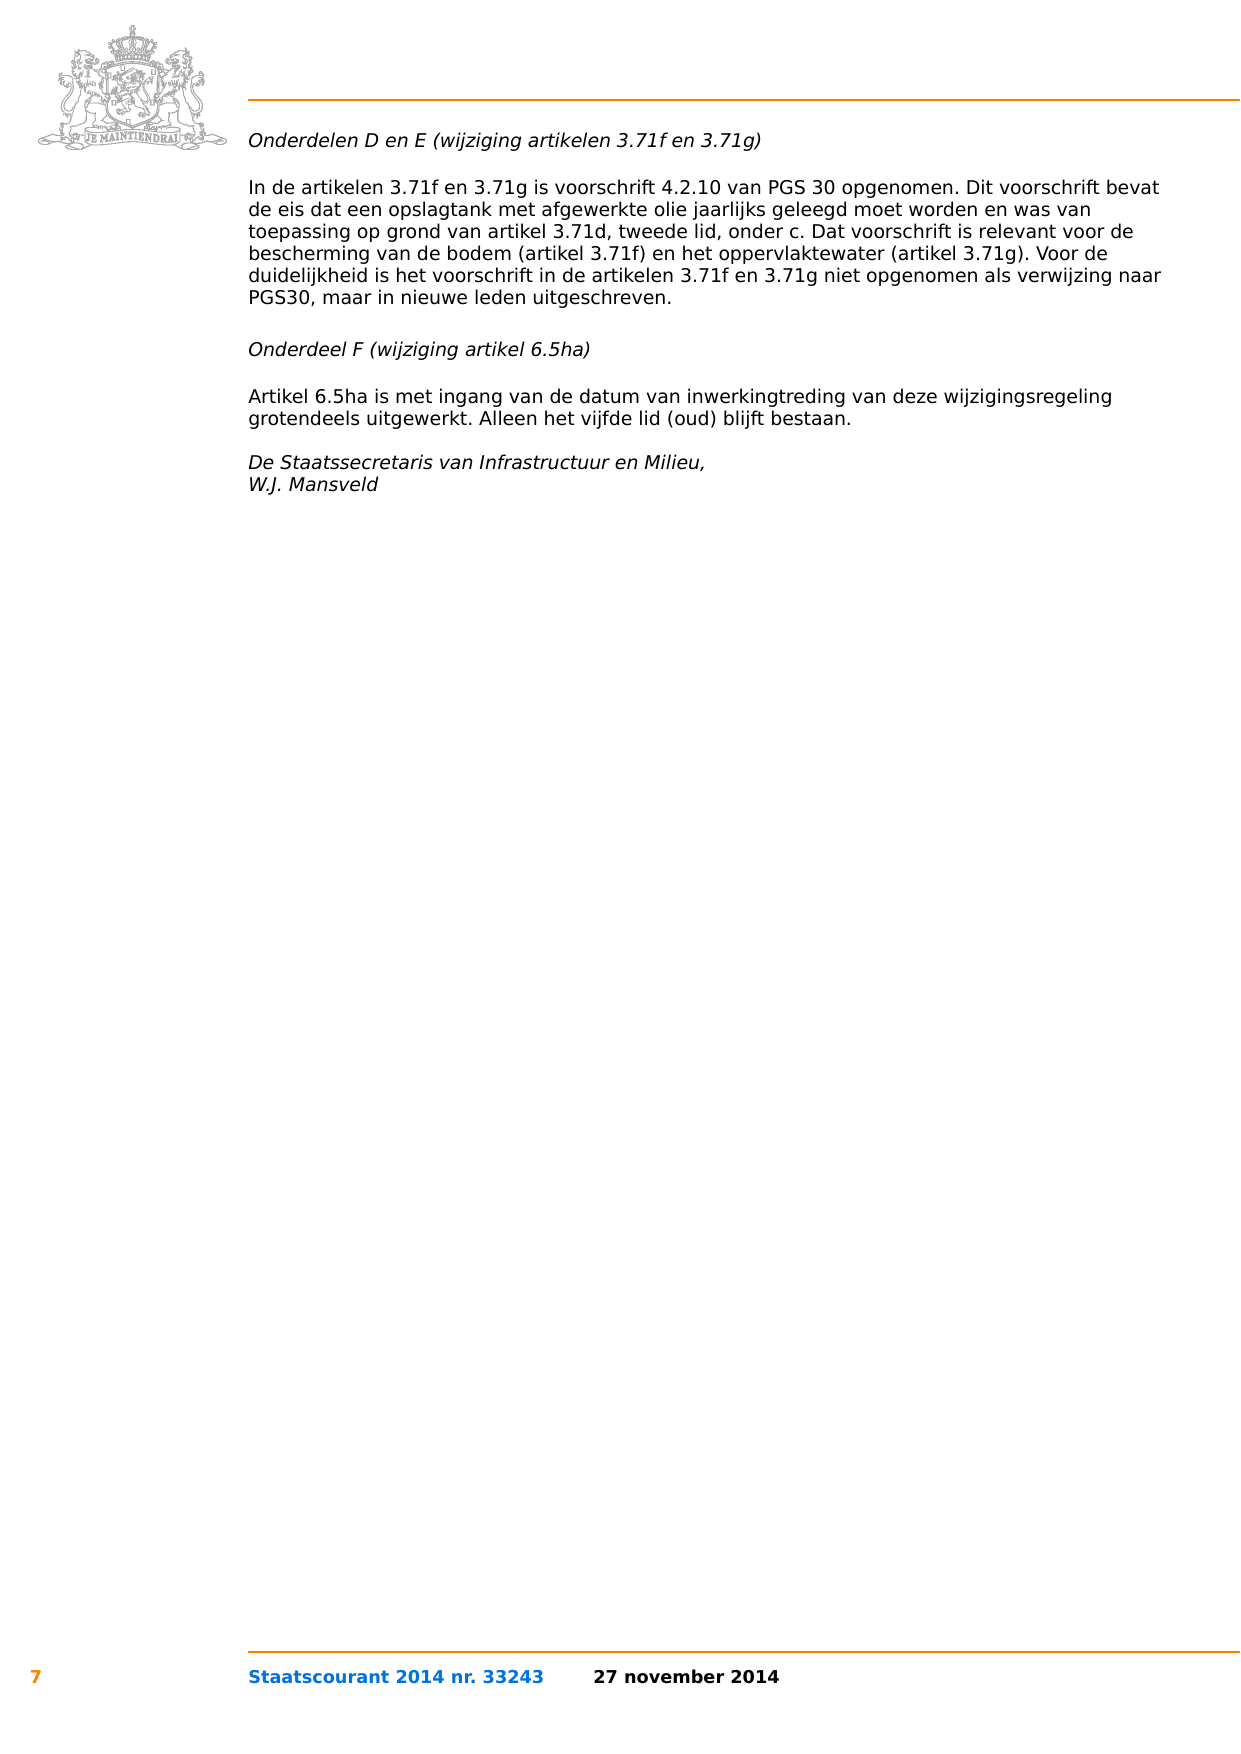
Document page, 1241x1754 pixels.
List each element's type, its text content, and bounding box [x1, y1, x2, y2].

subtitle Onderdeel F (wijziging artikel 6.5ha) [248, 339, 1163, 361]
text In de artikelen 3.71f en 3.71g is voorschrift 4.2.10 van PGS 30 opgenomen. Dit voorschrift bevat de eis dat een opslagtank met afgewerkte olie jaarlijks geleegd moet worden en was van toepassing op grond van artikel 3.71d, tweede lid, onder c. Dat voorschrift is relevant voor de bescherming van de bodem (artikel 3.71f) en het oppervlaktewater (artikel 3.71g). Voor de duidelijkheid is het voorschrift in de artikelen 3.71f en 3.71g niet opgenomen als verwijzing naar PGS30, maar in nieuwe leden uitgeschreven. [248, 177, 1163, 309]
subtitle Onderdelen D en E (wijziging artikelen 3.71f en 3.71g) [248, 130, 1163, 152]
picture [38, 25, 227, 150]
text Artikel 6.5ha is met ingang van de datum van inwerkingtreding van deze wijzigingsregeling grotendeels uitgewerkt. Alleen het vijfde lid (oud) blijft bestaan. [248, 386, 1163, 430]
text De Staatssecretaris van Infrastructuur en Milieu, W.J. Mansveld [248, 452, 1163, 496]
